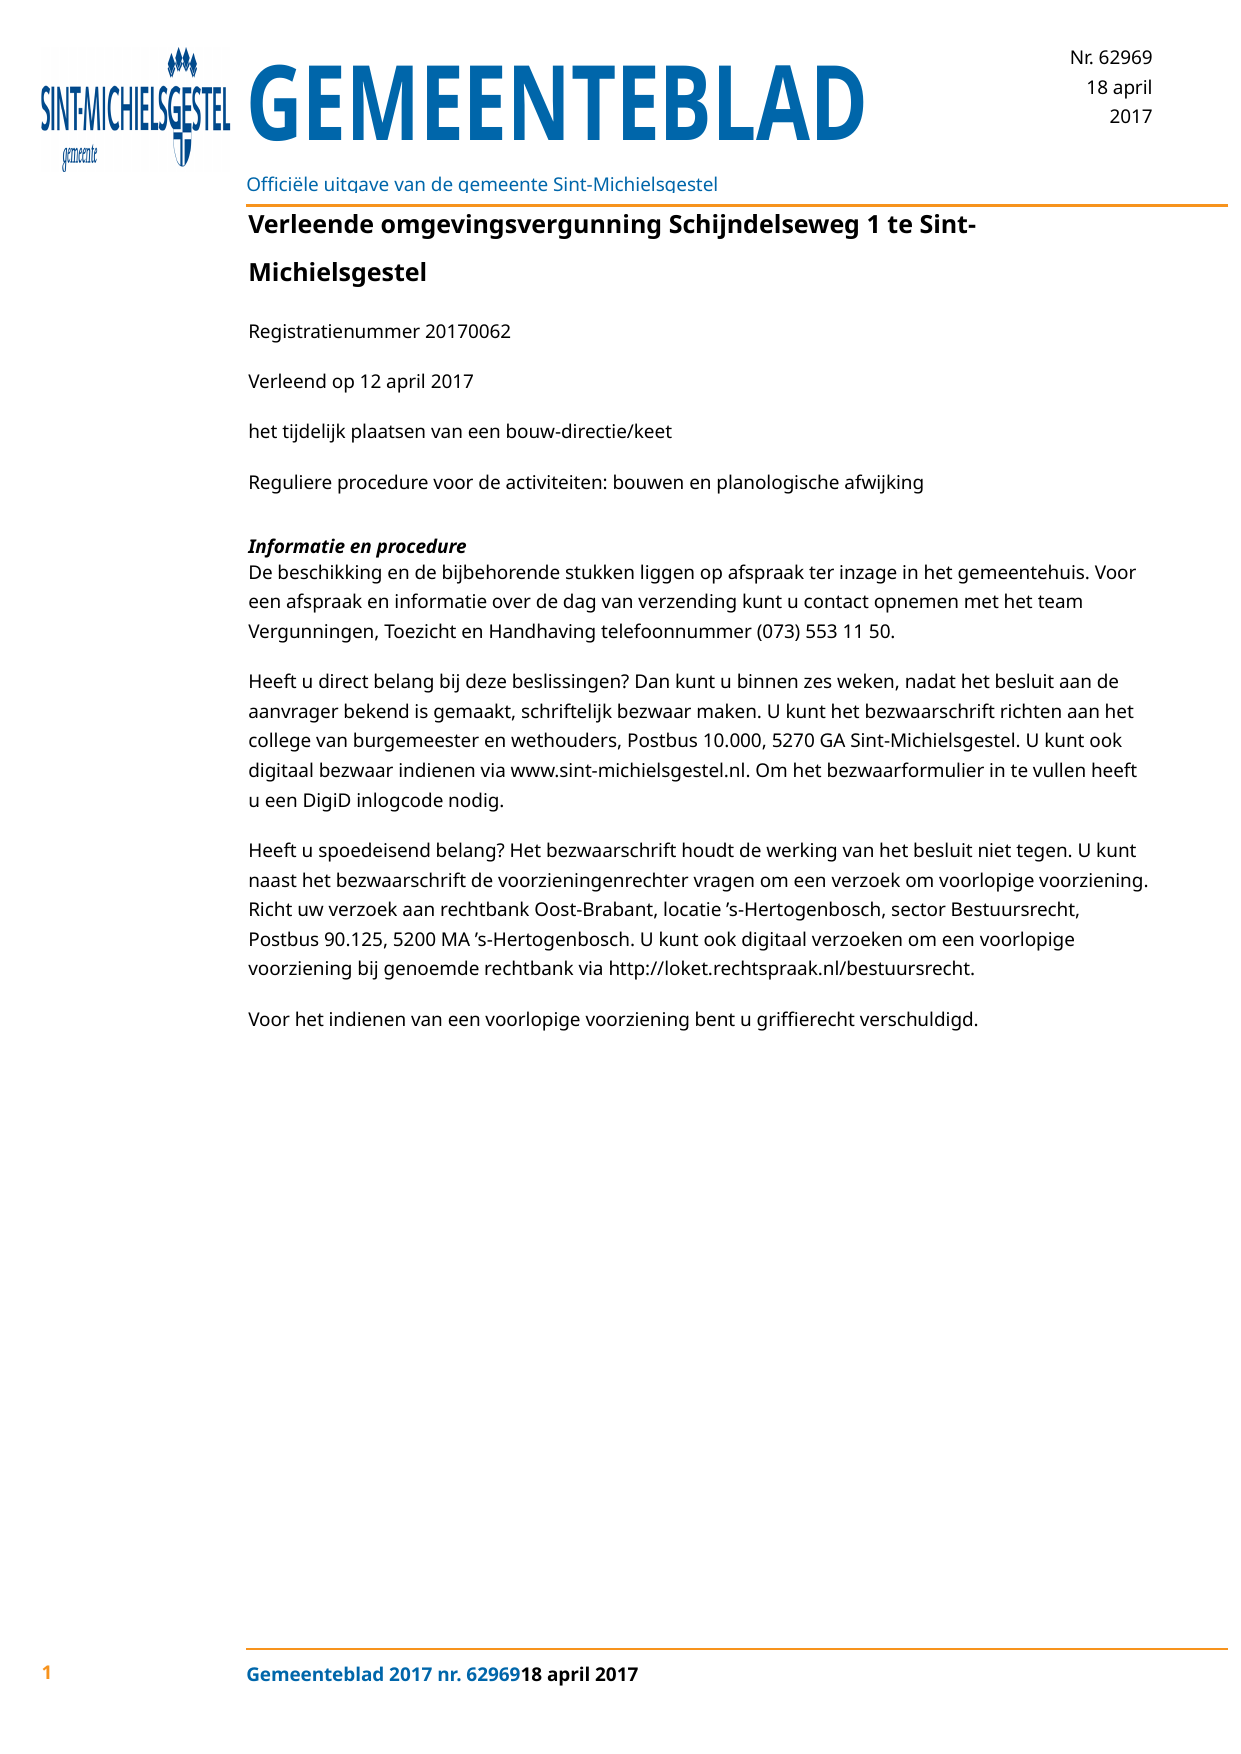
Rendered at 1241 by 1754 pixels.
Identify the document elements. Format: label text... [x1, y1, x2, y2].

text Informatie en procedure [248, 533, 1152, 559]
text Reguliere procedure voor de activiteiten: bouwen en planologische afwijking [248, 469, 1152, 495]
text Verleende omgevingsvergunning Schijndelseweg 1 te Sint-Michielsgestel [248, 207, 1152, 288]
text het tijdelijk plaatsen van een bouw-directie/keet [248, 419, 1152, 444]
text Verleend op 12 april 2017 [248, 368, 1152, 394]
text Heeft u direct belang bij deze beslissingen? Dan kunt u binnen zes weken, nadat het besluit aan de aanvrager bekend is gemaakt, schriftelijk bezwaar maken. U kunt het bezwaarschrift richten aan het college van burgemeester en wethouders, Postbus 10.000, 5270 GA Sint-Michielsgestel. U kunt ook digitaal bezwaar indienen via www.sint-michielsgestel.nl. Om het bezwaarformulier in te vullen heeft u een DigiD inlogcode nodig. [248, 668, 1152, 812]
text Heeft u spoedeisend belang? Het bezwaarschrift houdt de werking van het besluit niet tegen. U kunt naast het bezwaarschrift de voorzieningenrechter vragen om een verzoek om voorlopige voorziening. Richt uw verzoek aan rechtbank Oost-Brabant, locatie ’s-Hertogenbosch, sector Bestuursrecht, Postbus 90.125, 5200 MA ’s-Hertogenbosch. U kunt ook digitaal verzoeken om een voorlopige voorziening bij genoemde rechtbank via http://loket.rechtspraak.nl/bestuursrecht. [248, 837, 1152, 981]
text Voor het indienen van een voorlopige voorziening bent u griffierecht verschuldigd. [248, 1006, 1152, 1032]
text Registratienummer 20170062 [248, 318, 1152, 344]
text De beschikking en de bijbehorende stukken liggen op afspraak ter inzage in het gemeentehuis. Voor een afspraak en informatie over de dag van verzending kunt u contact opnemen met het team Vergunningen, Toezicht en Handhaving telefoonnummer (073) 553 11 50. [248, 559, 1152, 644]
picture [41, 47, 231, 172]
